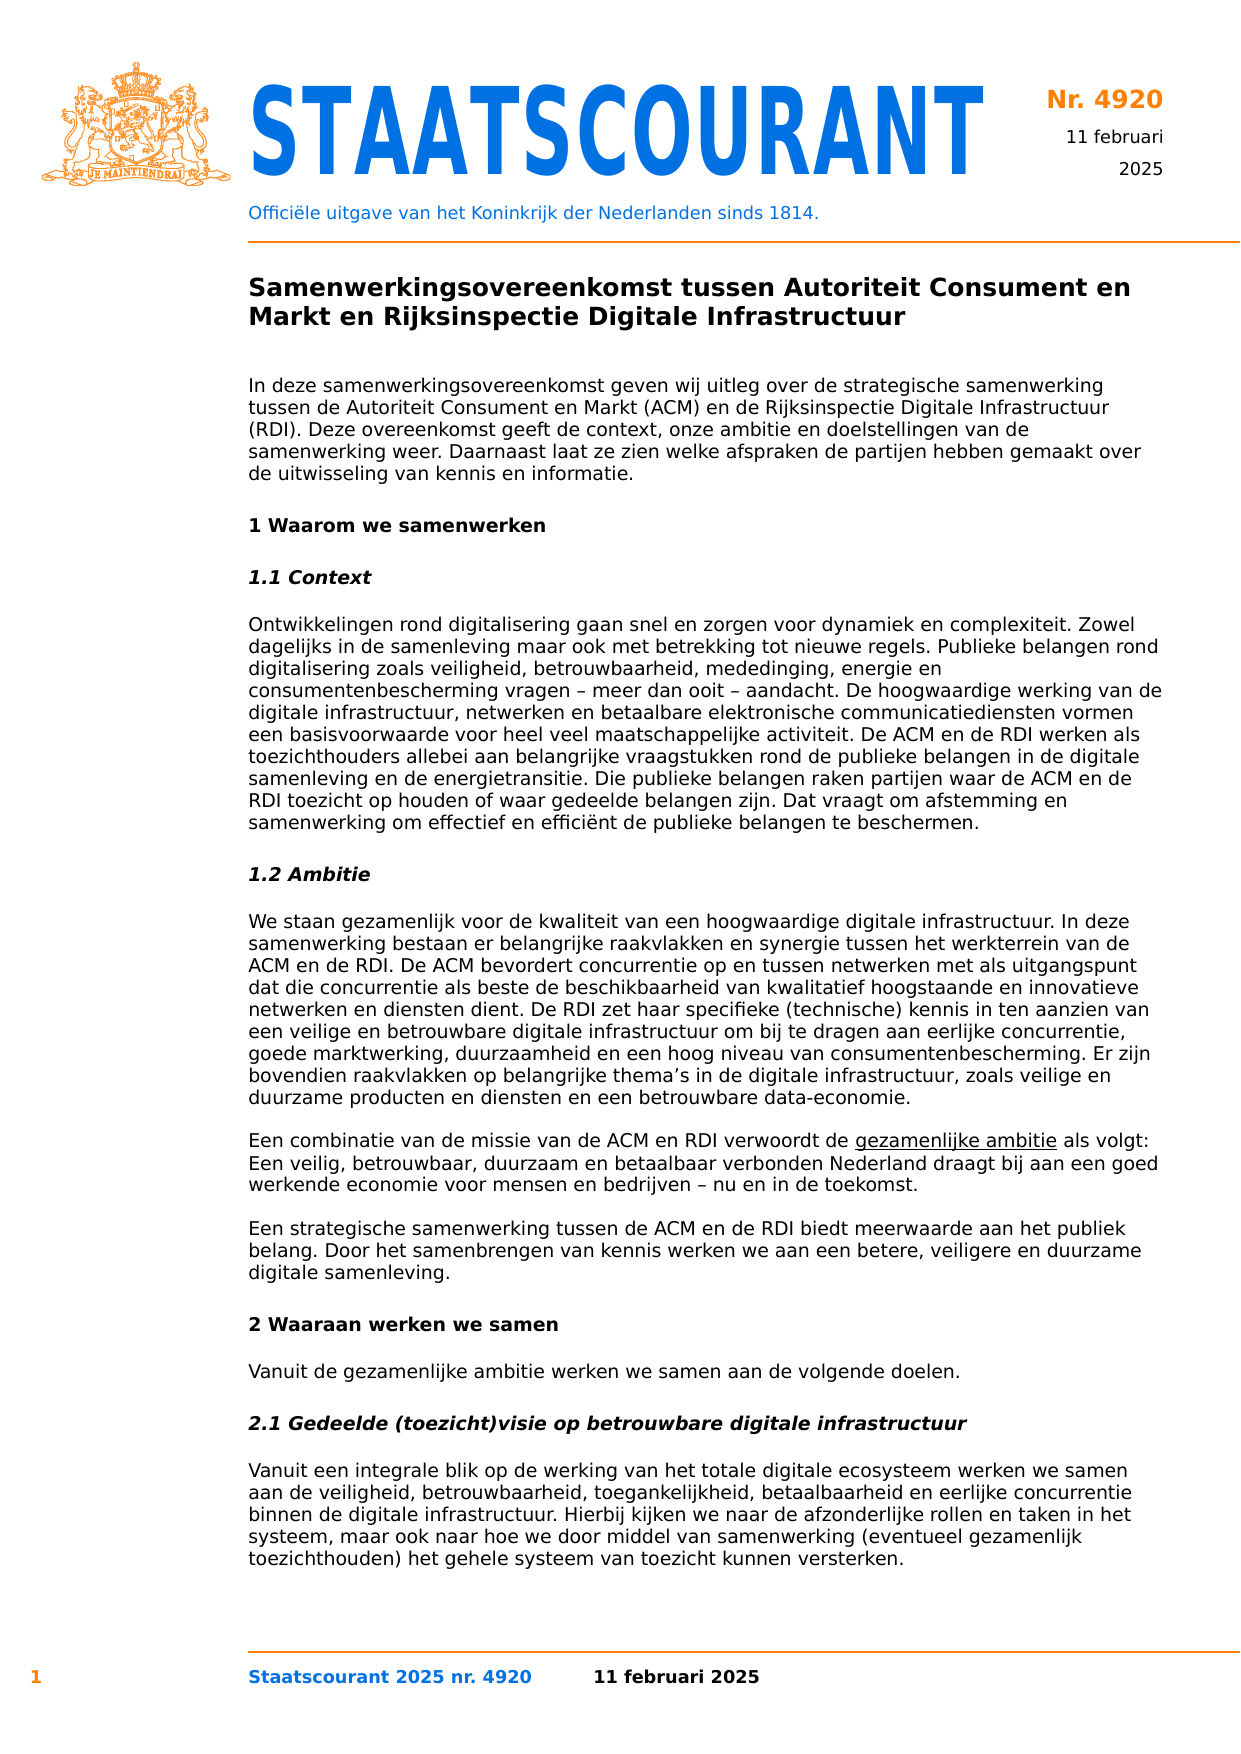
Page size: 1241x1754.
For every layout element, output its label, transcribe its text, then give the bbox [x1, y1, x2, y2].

table_header STAATSCOURANT [248, 62, 998, 203]
text Een strategische samenwerking tussen de ACM en de RDI biedt meerwaarde aan het publiek belang. Door het samenbrengen van kennis werken we aan een betere, veiligere en duurzame digitale samenleving. [248, 1218, 1163, 1284]
text Vanuit een integrale blik op de werking van het totale digitale ecosysteem werken we samen aan de veiligheid, betrouwbaarheid, toegankelijkheid, betaalbaarheid en eerlijke concurrentie binnen de digitale infrastructuur. Hierbij kijken we naar de afzonderlijke rollen en taken in het systeem, maar ook naar hoe we door middel van samenwerking (eventueel gezamenlijk toezichthouden) het gehele systeem van toezicht kunnen versterken. [248, 1460, 1163, 1570]
picture [41, 62, 231, 186]
subtitle 1 Waarom we samenwerken [248, 515, 1163, 537]
text Een combinatie van de missie van de ACM en RDI verwoordt de gezamenlijke ambitie als volgt: Een veilig, betrouwbaar, duurzaam en betaalbaar verbonden Nederland draagt bij aan een goed werkende economie voor mensen en bedrijven – nu en in de toekomst. [248, 1130, 1163, 1196]
text We staan gezamenlijk voor de kwaliteit van een hoogwaardige digitale infrastructuur. In deze samenwerking bestaan er belangrijke raakvlakken en synergie tussen het werkterrein van de ACM en de RDI. De ACM bevordert concurrentie op en tussen netwerken met als uitgangspunt dat die concurrentie als beste de beschikbaarheid van kwalitatief hoogstaande en innovatieve netwerken en diensten dient. De RDI zet haar specifieke (technische) kennis in ten aanzien van een veilige en betrouwbare digitale infrastructuur om bij te dragen aan eerlijke concurrentie, goede marktwerking, duurzaamheid en een hoog niveau van consumentenbescherming. Er zijn bovendien raakvlakken op belangrijke thema’s in de digitale infrastructuur, zoals veilige en duurzame producten en diensten en een betrouwbare data-economie. [248, 911, 1163, 1108]
table_cell 2025 [998, 153, 1240, 203]
subtitle 1.2 Ambitie [248, 864, 1163, 886]
subtitle 2.1 Gedeelde (toezicht)visie op betrouwbare digitale infrastructuur [248, 1413, 1163, 1435]
table_cell Officiële uitgave van het Koninkrijk der Nederlanden sinds 1814. [248, 203, 1240, 241]
text In deze samenwerkingsovereenkomst geven wij uitleg over de strategische samenwerking tussen de Autoriteit Consument en Markt (ACM) en de Rijksinspectie Digitale Infrastructuur (RDI). Deze overeenkomst geeft de context, onze ambitie en doelstellingen van de samenwerking weer. Daarnaast laat ze zien welke afspraken de partijen hebben gemaakt over de uitwisseling van kennis en informatie. [248, 375, 1163, 485]
subtitle Samenwerkingsovereenkomst tussen Autoriteit Consument en Markt en Rijksinspectie Digitale Infrastructuur [248, 273, 1163, 331]
subtitle 2 Waaraan werken we samen [248, 1314, 1163, 1336]
table_header [25, 62, 248, 241]
text Vanuit de gezamenlijke ambitie werken we samen aan de volgende doelen. [248, 1361, 1163, 1383]
text Ontwikkelingen rond digitalisering gaan snel en zorgen voor dynamiek en complexiteit. Zowel dagelijks in de samenleving maar ook met betrekking tot nieuwe regels. Publieke belangen rond digitalisering zoals veiligheid, betrouwbaarheid, mededinging, energie en consumentenbescherming vragen – meer dan ooit – aandacht. De hoogwaardige werking van de digitale infrastructuur, netwerken en betaalbare elektronische communicatiediensten vormen een basisvoorwaarde voor heel veel maatschappelijke activiteit. De ACM en de RDI werken als toezichthouders allebei aan belangrijke vraagstukken rond de publieke belangen in de digitale samenleving en de energietransitie. Die publieke belangen raken partijen waar de ACM en de RDI toezicht op houden of waar gedeelde belangen zijn. Dat vraagt om afstemming en samenwerking om effectief en efficiënt de publieke belangen te beschermen. [248, 614, 1163, 834]
subtitle 1.1 Context [248, 567, 1163, 589]
table_header Nr. 4920 [998, 62, 1240, 121]
table_cell 11 februari [998, 121, 1240, 153]
